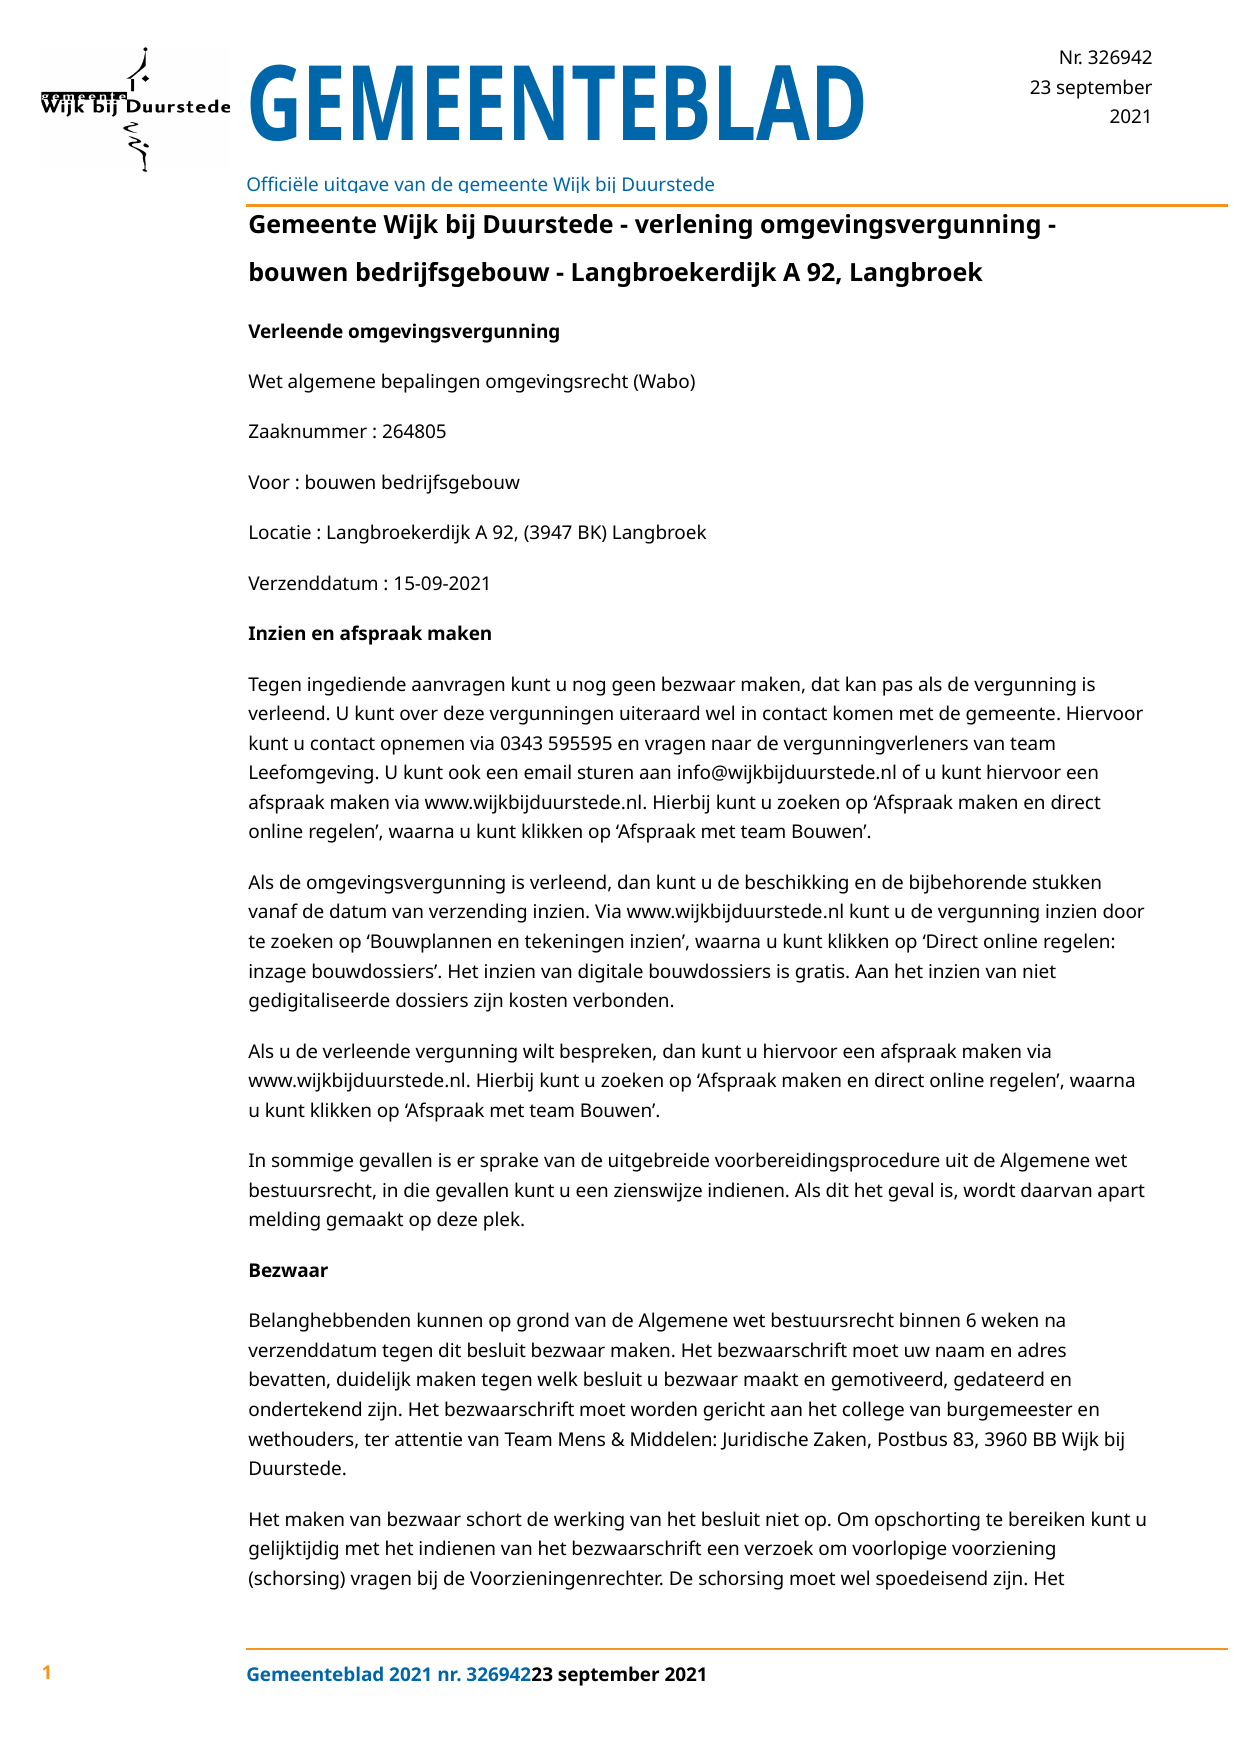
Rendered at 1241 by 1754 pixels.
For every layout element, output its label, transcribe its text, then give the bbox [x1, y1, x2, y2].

text Belanghebbenden kunnen op grond van de Algemene wet bestuursrecht binnen 6 weken na verzenddatum tegen dit besluit bezwaar maken. Het bezwaarschrift moet uw naam en adres bevatten, duidelijk maken tegen welk besluit u bezwaar maakt en gemotiveerd, gedateerd en ondertekend zijn. Het bezwaarschrift moet worden gericht aan het college van burgemeester en wethouders, ter attentie van Team Mens & Middelen: Juridische Zaken, Postbus 83, 3960 BB Wijk bij Duurstede. [248, 1307, 1152, 1481]
text Voor : bouwen bedrijfsgebouw [248, 469, 1152, 495]
text Verleende omgevingsvergunning [248, 318, 1152, 344]
text Locatie : Langbroekerdijk A 92, (3947 BK) Langbroek [248, 519, 1152, 545]
text Het maken van bezwaar schort de werking van het besluit niet op. Om opschorting te bereiken kunt u gelijktijdig met het indienen van het bezwaarschrift een verzoek om voorlopige voorziening (schorsing) vragen bij de Voorzieningenrechter. De schorsing moet wel spoedeisend zijn. Het [248, 1506, 1152, 1591]
text Tegen ingediende aanvragen kunt u nog geen bezwaar maken, dat kan pas als de vergunning is verleend. U kunt over deze vergunningen uiteraard wel in contact komen met de gemeente. Hiervoor kunt u contact opnemen via 0343 595595 en vragen naar de vergunningverleners van team Leefomgeving. U kunt ook een email sturen aan info@wijkbijduurstede.nl of u kunt hiervoor een afspraak maken via www.wijkbijduurstede.nl. Hierbij kunt u zoeken op ‘Afspraak maken en direct online regelen’, waarna u kunt klikken op ‘Afspraak met team Bouwen’. [248, 671, 1152, 844]
text Bezwaar [248, 1257, 1152, 1283]
text Verzenddatum : 15-09-2021 [248, 570, 1152, 596]
text Als de omgevingsvergunning is verleend, dan kunt u de beschikking en de bijbehorende stukken vanaf de datum van verzending inzien. Via www.wijkbijduurstede.nl kunt u de vergunning inzien door te zoeken op ‘Bouwplannen en tekeningen inzien’, waarna u kunt klikken op ‘Direct online regelen: inzage bouwdossiers’. Het inzien van digitale bouwdossiers is gratis. Aan het inzien van niet gedigitaliseerde dossiers zijn kosten verbonden. [248, 869, 1152, 1013]
text Wet algemene bepalingen omgevingsrecht (Wabo) [248, 368, 1152, 394]
text Zaaknummer : 264805 [248, 419, 1152, 444]
text In sommige gevallen is er sprake van de uitgebreide voorbereidingsprocedure uit de Algemene wet bestuursrecht, in die gevallen kunt u een zienswijze indienen. Als dit het geval is, wordt daarvan apart melding gemaakt op deze plek. [248, 1147, 1152, 1232]
text Als u de verleende vergunning wilt bespreken, dan kunt u hiervoor een afspraak maken via www.wijkbijduurstede.nl. Hierbij kunt u zoeken op ‘Afspraak maken en direct online regelen’, waarna u kunt klikken op ‘Afspraak met team Bouwen’. [248, 1038, 1152, 1123]
text Inzien en afspraak maken [248, 620, 1152, 646]
text Gemeente Wijk bij Duurstede - verlening omgevingsvergunning - bouwen bedrijfsgebouw - Langbroekerdijk A 92, Langbroek [248, 207, 1152, 288]
picture [41, 47, 231, 172]
